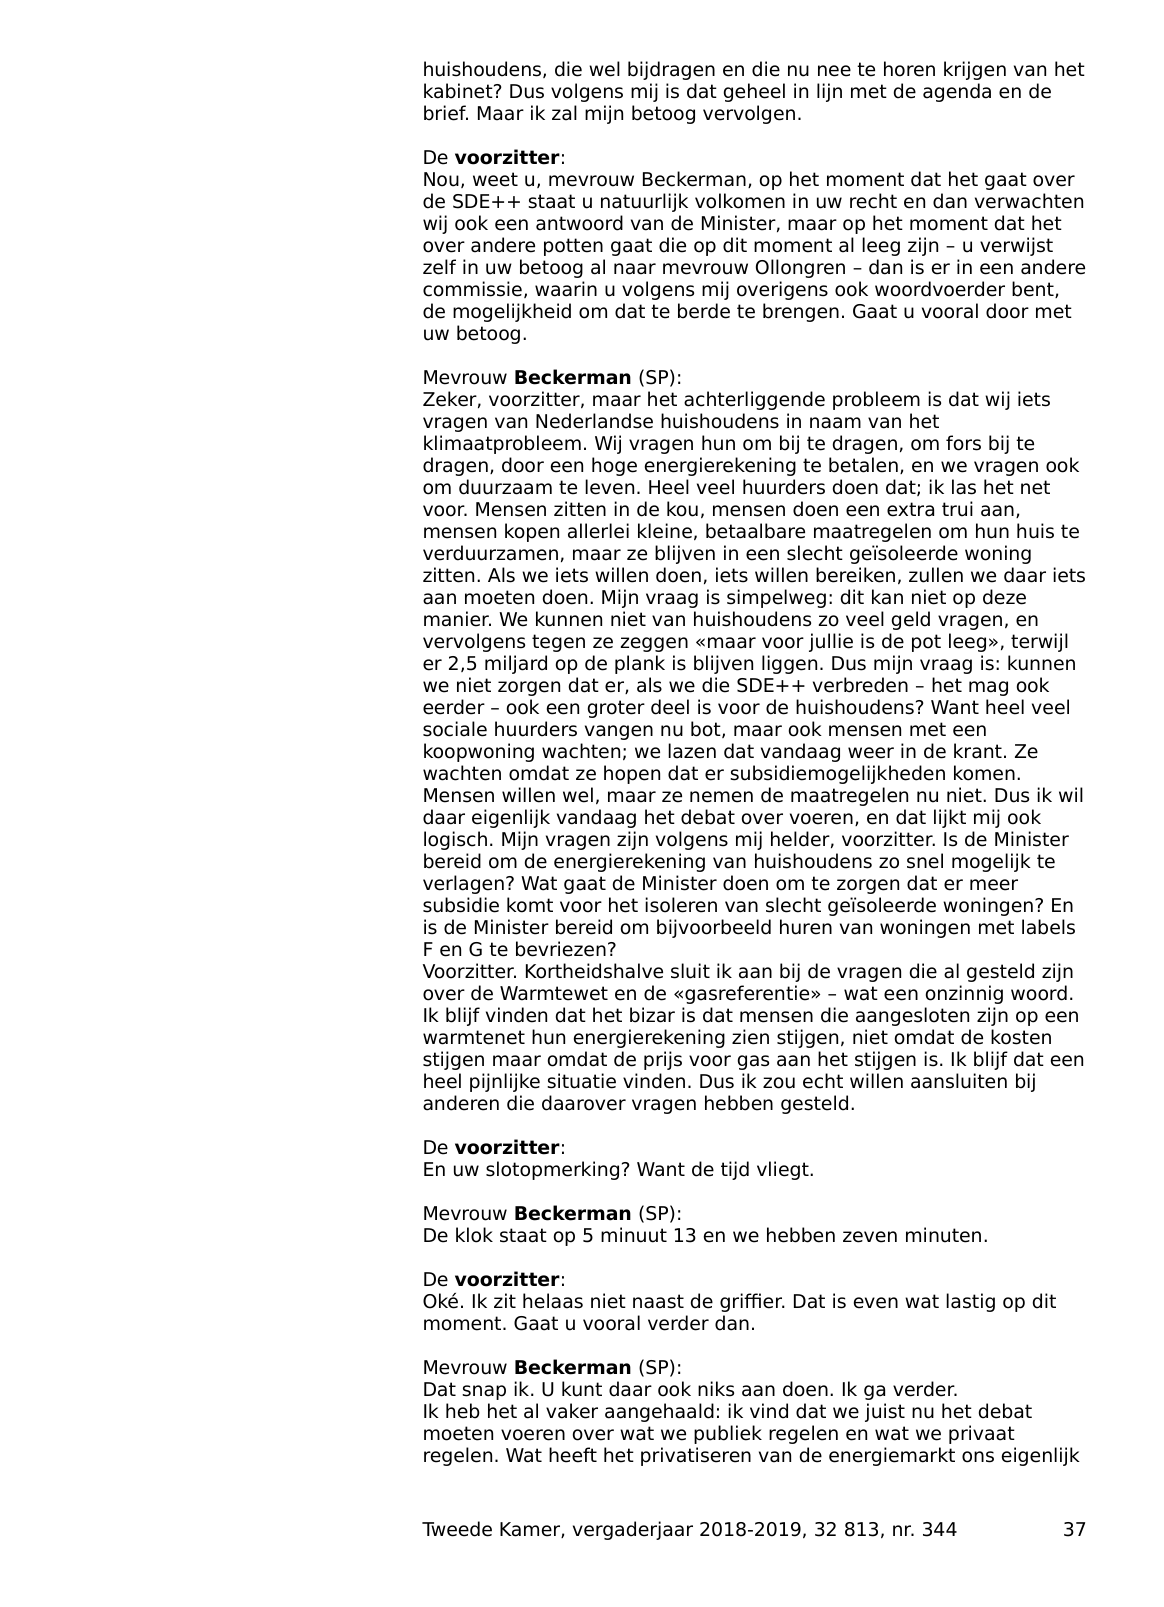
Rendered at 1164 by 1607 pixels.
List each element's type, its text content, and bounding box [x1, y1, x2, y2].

text Mevrouw Beckerman (SP): [422, 1203, 1087, 1225]
text De klok staat op 5 minuut 13 en we hebben zeven minuten. [422, 1225, 1087, 1247]
text Ik heb het al vaker aangehaald: ik vind dat we juist nu het debat moeten voeren over wat we publiek regelen en wat we privaat regelen. Wat heeft het privatiseren van de energiemarkt ons eigenlijk [422, 1401, 1087, 1467]
text Oké. Ik zit helaas niet naast de griffier. Dat is even wat lastig op dit moment. Gaat u vooral verder dan. [422, 1291, 1087, 1335]
text Voorzitter. Kortheidshalve sluit ik aan bij de vragen die al gesteld zijn over de Warmtewet en de «gasreferentie» – wat een onzinnig woord. Ik blijf vinden dat het bizar is dat mensen die aangesloten zijn op een warmtenet hun energierekening zien stijgen, niet omdat de kosten stijgen maar omdat de prijs voor gas aan het stijgen is. Ik blijf dat een heel pijnlijke situatie vinden. Dus ik zou echt willen aansluiten bij anderen die daarover vragen hebben gesteld. [422, 961, 1087, 1114]
text De voorzitter: [422, 1137, 1087, 1159]
text Mevrouw Beckerman (SP): [422, 367, 1087, 389]
text En uw slotopmerking? Want de tijd vliegt. [422, 1159, 1087, 1181]
text Zeker, voorzitter, maar het achterliggende probleem is dat wij iets vragen van Nederlandse huishoudens in naam van het klimaatprobleem. Wij vragen hun om bij te dragen, om fors bij te dragen, door een hoge energierekening te betalen, en we vragen ook om duurzaam te leven. Heel veel huurders doen dat; ik las het net voor. Mensen zitten in de kou, mensen doen een extra trui aan, mensen kopen allerlei kleine, betaalbare maatregelen om hun huis te verduurzamen, maar ze blijven in een slecht geïsoleerde woning zitten. Als we iets willen doen, iets willen bereiken, zullen we daar iets aan moeten doen. Mijn vraag is simpelweg: dit kan niet op deze manier. We kunnen niet van huishoudens zo veel geld vragen, en vervolgens tegen ze zeggen «maar voor jullie is de pot leeg», terwijl er 2,5 miljard op de plank is blijven liggen. Dus mijn vraag is: kunnen we niet zorgen dat er, als we die SDE++ verbreden – het mag ook eerder – ook een groter deel is voor de huishoudens? Want heel veel sociale huurders vangen nu bot, maar ook mensen met een koopwoning wachten; we lazen dat vandaag weer in de krant. Ze wachten omdat ze hopen dat er subsidiemogelijkheden komen. Mensen willen wel, maar ze nemen de maatregelen nu niet. Dus ik wil daar eigenlijk vandaag het debat over voeren, en dat lijkt mij ook logisch. Mijn vragen zijn volgens mij helder, voorzitter. Is de Minister bereid om de energierekening van huishoudens zo snel mogelijk te verlagen? Wat gaat de Minister doen om te zorgen dat er meer subsidie komt voor het isoleren van slecht geïsoleerde woningen? En is de Minister bereid om bijvoorbeeld huren van woningen met labels F en G te bevriezen? [422, 389, 1087, 961]
text De voorzitter: [422, 147, 1087, 169]
text Mevrouw Beckerman (SP): [422, 1357, 1087, 1379]
text Nou, weet u, mevrouw Beckerman, op het moment dat het gaat over de SDE++ staat u natuurlijk volkomen in uw recht en dan verwachten wij ook een antwoord van de Minister, maar op het moment dat het over andere potten gaat die op dit moment al leeg zijn – u verwijst zelf in uw betoog al naar mevrouw Ollongren – dan is er in een andere commissie, waarin u volgens mij overigens ook woordvoerder bent, de mogelijkheid om dat te berde te brengen. Gaat u vooral door met uw betoog. [422, 169, 1087, 345]
text Dat snap ik. U kunt daar ook niks aan doen. Ik ga verder. [422, 1379, 1087, 1401]
text De voorzitter: [422, 1269, 1087, 1291]
text huishoudens, die wel bijdragen en die nu nee te horen krijgen van het kabinet? Dus volgens mij is dat geheel in lijn met de agenda en de brief. Maar ik zal mijn betoog vervolgen. [422, 59, 1087, 125]
